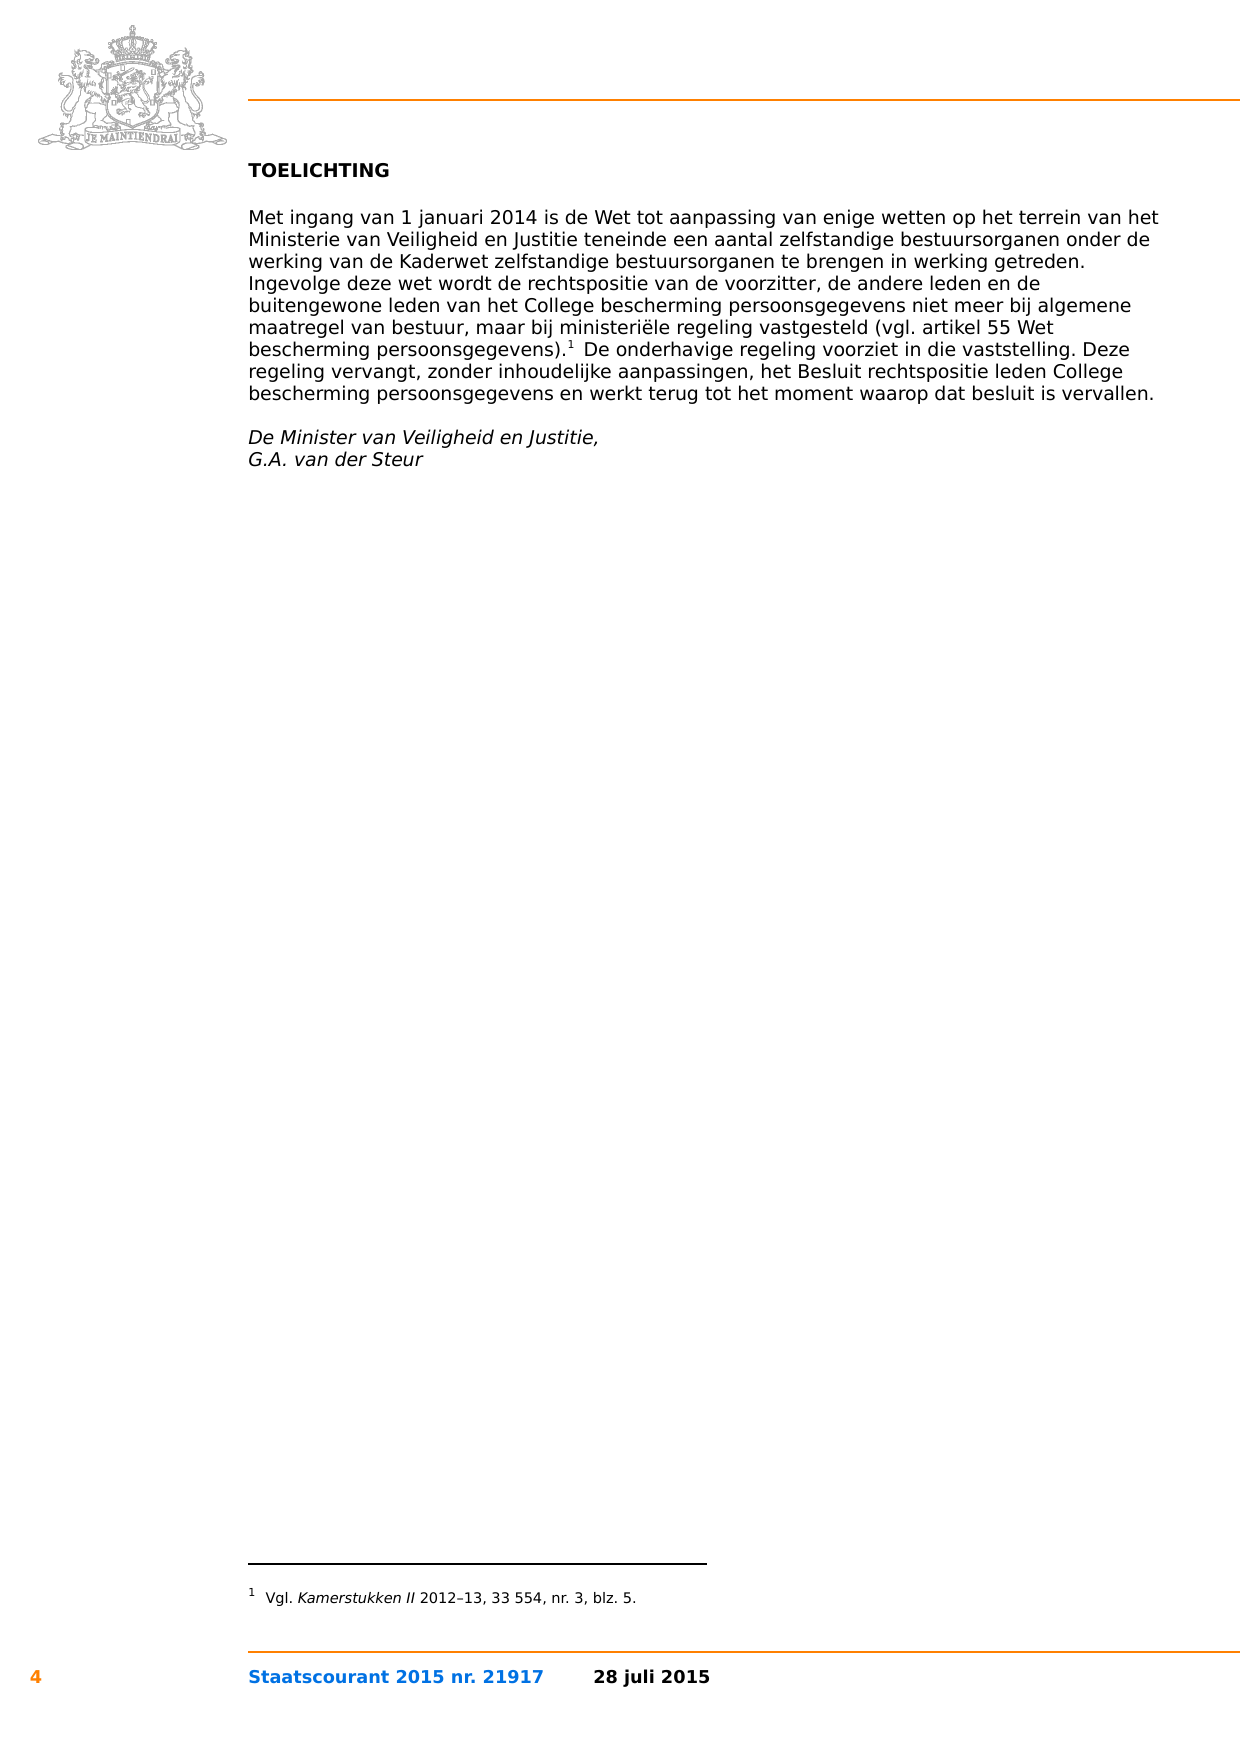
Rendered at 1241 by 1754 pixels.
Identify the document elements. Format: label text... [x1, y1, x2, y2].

subtitle TOELICHTING [248, 160, 1163, 182]
picture [38, 25, 227, 150]
text De Minister van Veiligheid en Justitie, G.A. van der Steur [248, 427, 1163, 471]
text Vgl. Kamerstukken II 2012–13, 33 554, nr. 3, blz. 5. [248, 1586, 1163, 1608]
text Met ingang van 1 januari 2014 is de Wet tot aanpassing van enige wetten op het terrein van het Ministerie van Veiligheid en Justitie teneinde een aantal zelfstandige bestuursorganen onder de werking van de Kaderwet zelfstandige bestuursorganen te brengen in werking getreden. Ingevolge deze wet wordt de rechtspositie van de voorzitter, de andere leden en de buitengewone leden van het College bescherming persoonsgegevens niet meer bij algemene maatregel van bestuur, maar bij ministeriële regeling vastgesteld (vgl. artikel 55 Wet bescherming persoonsgegevens). De onderhavige regeling voorziet in die vaststelling. Deze regeling vervangt, zonder inhoudelijke aanpassingen, het Besluit rechtspositie leden College bescherming persoonsgegevens en werkt terug tot het moment waarop dat besluit is vervallen. [248, 207, 1163, 405]
